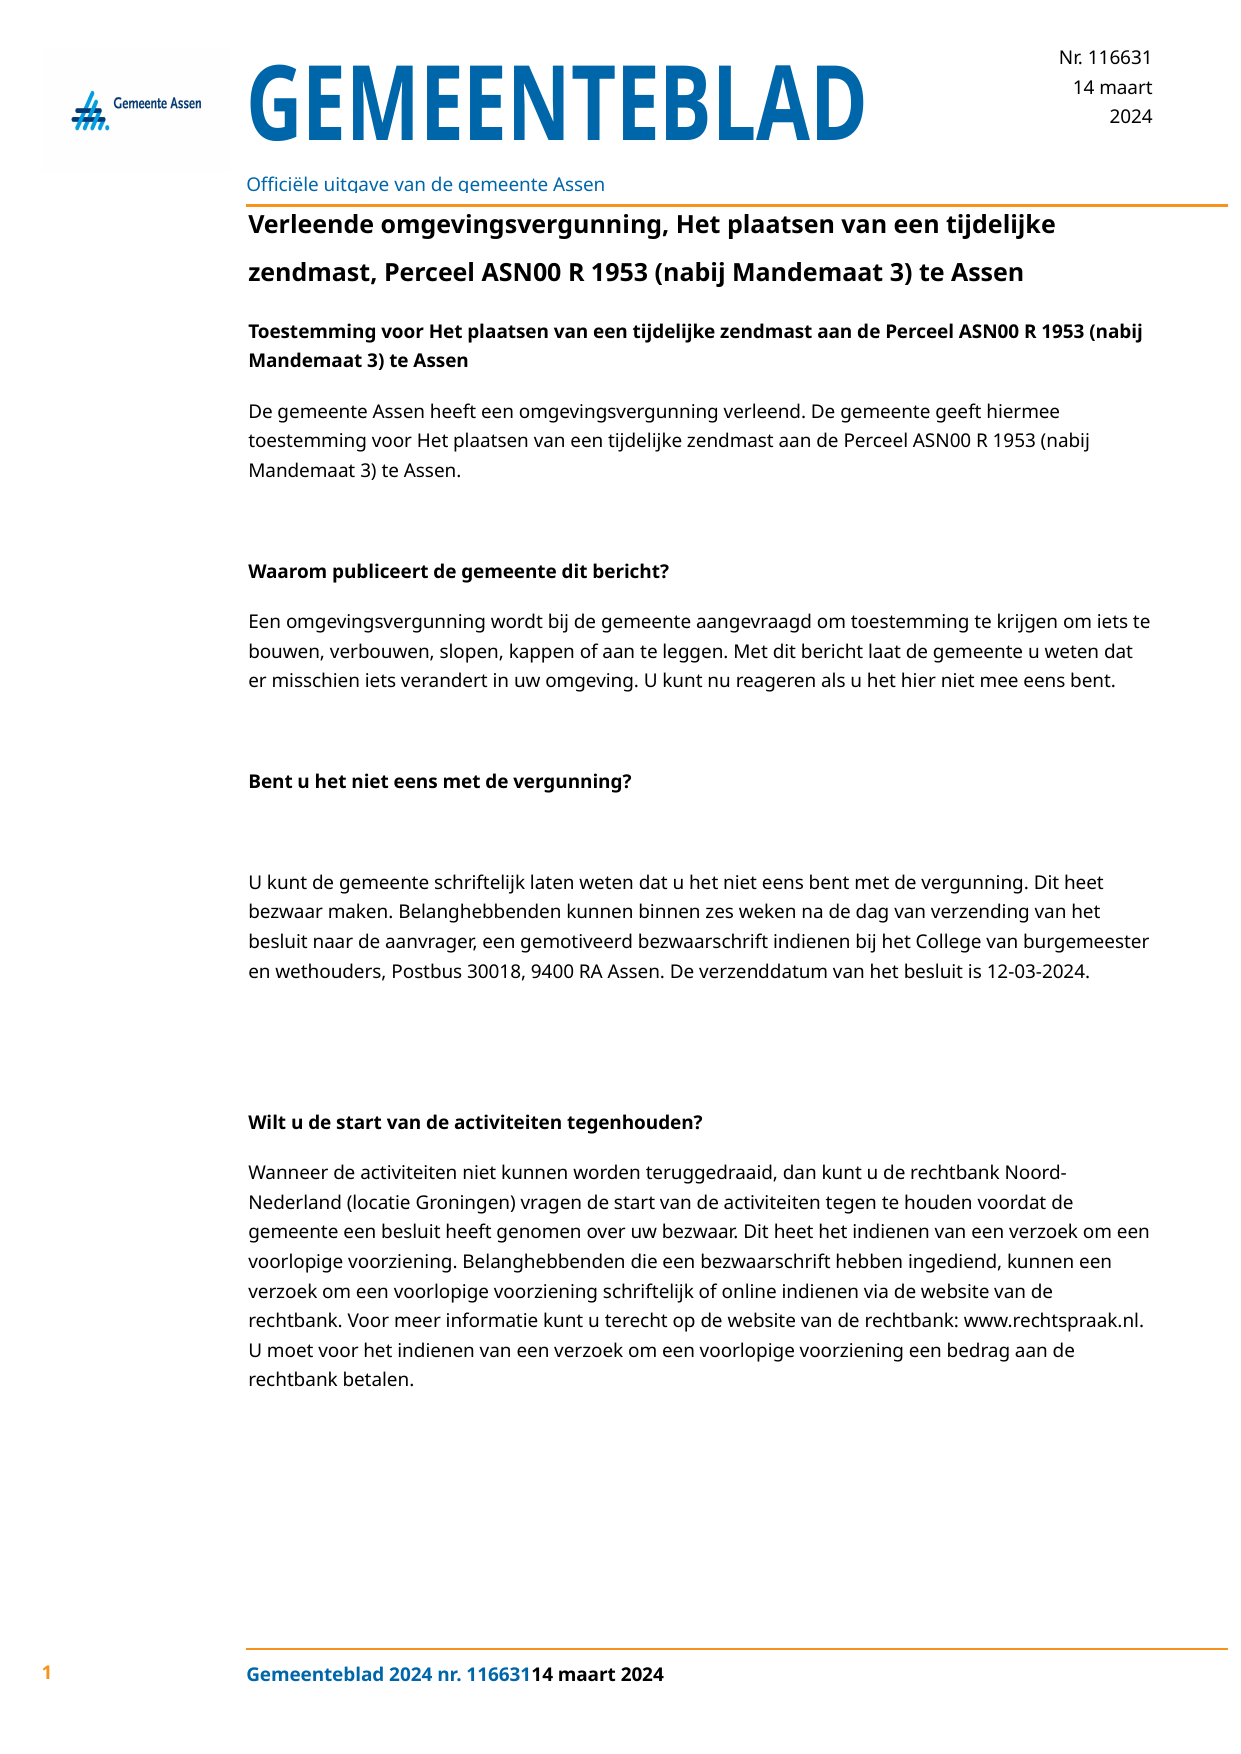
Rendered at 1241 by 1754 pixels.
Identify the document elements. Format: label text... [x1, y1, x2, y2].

text Toestemming voor Het plaatsen van een tijdelijke zendmast aan de Perceel ASN00 R 1953 (nabij Mandemaat 3) te Assen [248, 318, 1152, 373]
text Een omgevingsvergunning wordt bij de gemeente aangevraagd om toestemming te krijgen om iets te bouwen, verbouwen, slopen, kappen of aan te leggen. Met dit bericht laat de gemeente u weten dat er misschien iets verandert in uw omgeving. U kunt nu reageren als u het hier niet mee eens bent. [248, 608, 1152, 693]
text U kunt de gemeente schriftelijk laten weten dat u het niet eens bent met de vergunning. Dit heet bezwaar maken. Belanghebbenden kunnen binnen zes weken na de dag van verzending van het besluit naar de aanvrager, een gemotiveerd bezwaarschrift indienen bij het College van burgemeester en wethouders, Postbus 30018, 9400 RA Assen. De verzenddatum van het besluit is 12-03-2024. [248, 869, 1152, 984]
text Wilt u de start van de activiteiten tegenhouden? [248, 1109, 1152, 1135]
text Verleende omgevingsvergunning, Het plaatsen van een tijdelijke zendmast, Perceel ASN00 R 1953 (nabij Mandemaat 3) te Assen [248, 207, 1152, 288]
picture [41, 47, 231, 172]
text Bent u het niet eens met de vergunning? [248, 768, 1152, 794]
text De gemeente Assen heeft een omgevingsvergunning verleend. De gemeente geeft hiermee toestemming voor Het plaatsen van een tijdelijke zendmast aan de Perceel ASN00 R 1953 (nabij Mandemaat 3) te Assen. [248, 398, 1152, 483]
text Waarom publiceert de gemeente dit bericht? [248, 558, 1152, 584]
text Wanneer de activiteiten niet kunnen worden teruggedraaid, dan kunt u de rechtbank Noord-Nederland (locatie Groningen) vragen de start van de activiteiten tegen te houden voordat de gemeente een besluit heeft genomen over uw bezwaar. Dit heet het indienen van een verzoek om een voorlopige voorziening. Belanghebbenden die een bezwaarschrift hebben ingediend, kunnen een verzoek om een voorlopige voorziening schriftelijk of online indienen via de website van de rechtbank. Voor meer informatie kunt u terecht op de website van de rechtbank: www.rechtspraak.nl. U moet voor het indienen van een verzoek om een voorlopige voorziening een bedrag aan de rechtbank betalen. [248, 1159, 1152, 1392]
